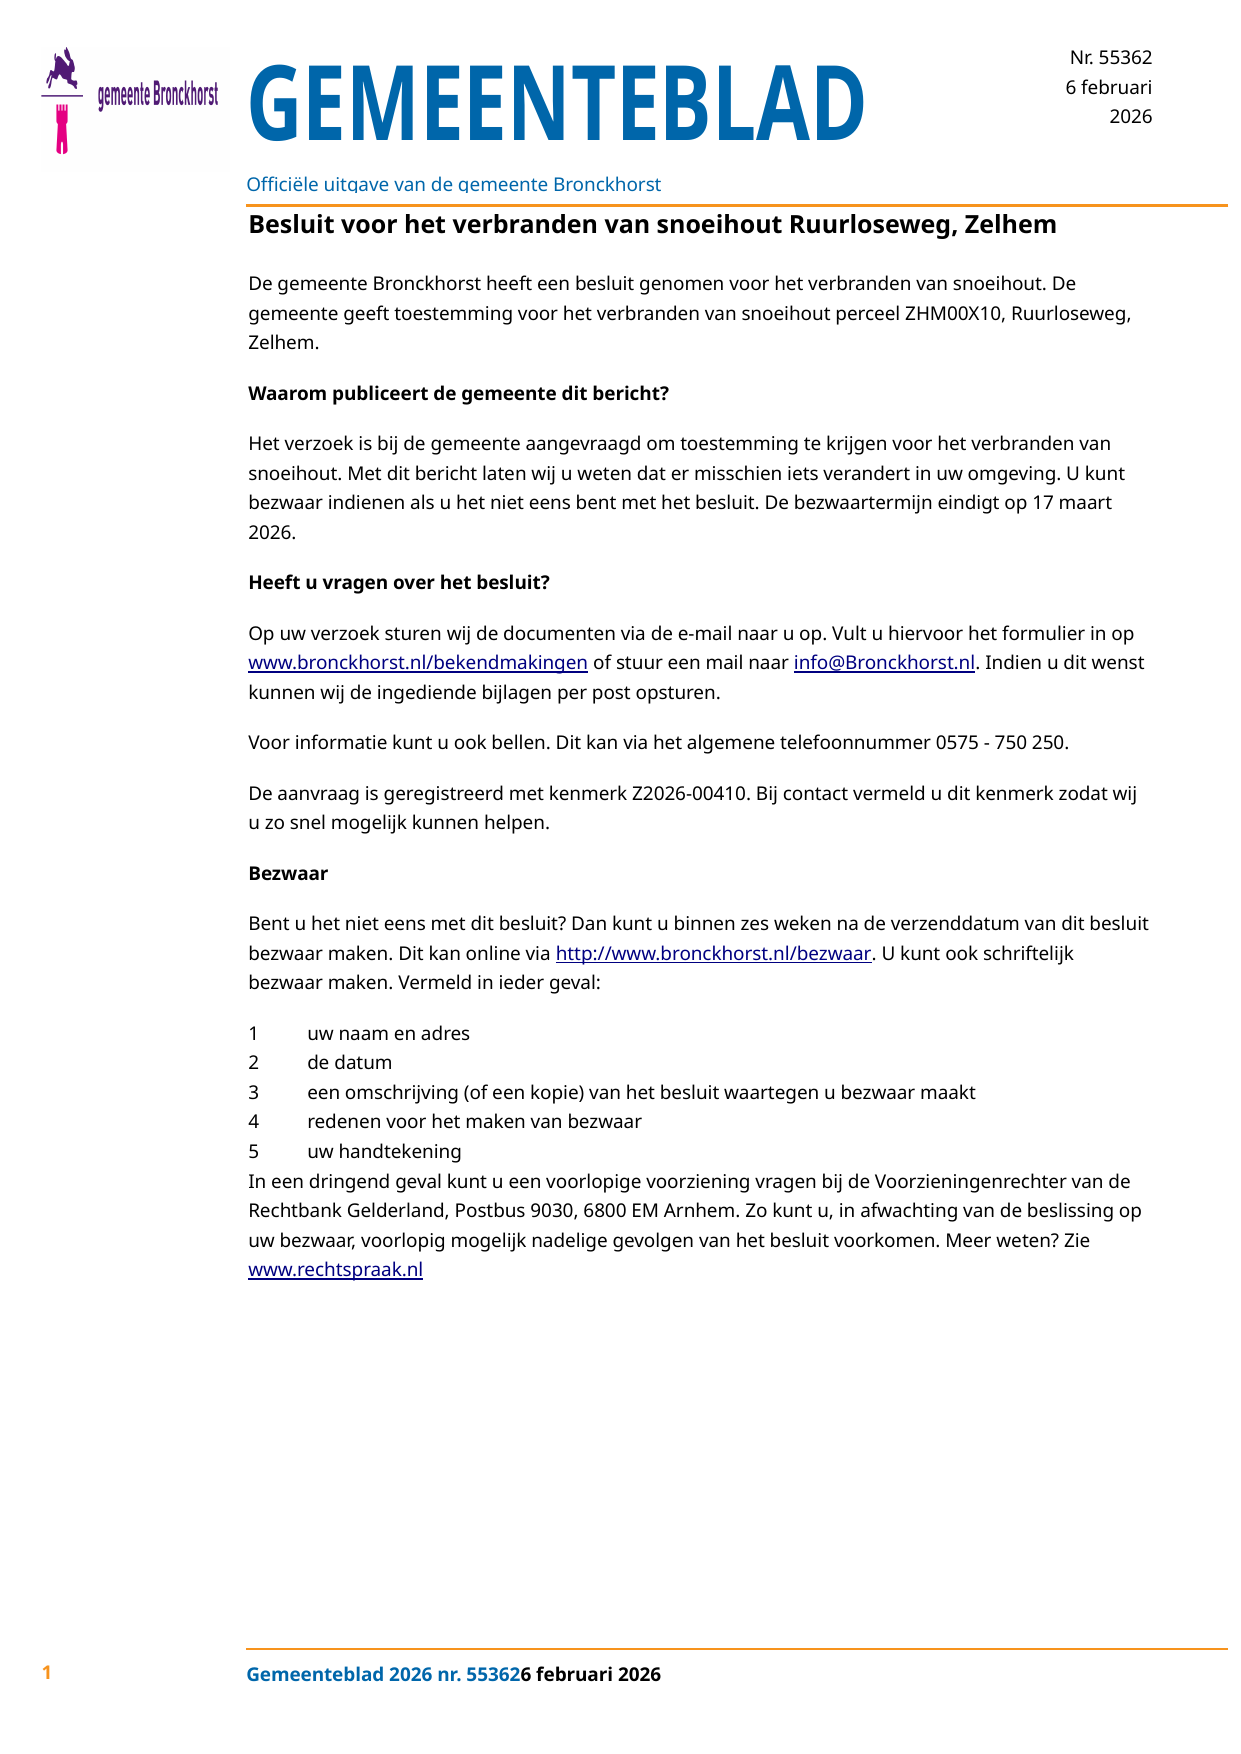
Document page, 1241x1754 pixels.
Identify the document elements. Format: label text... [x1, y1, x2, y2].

text Voor informatie kunt u ook bellen. Dit kan via het algemene telefoonnummer 0575 - 750 250. [248, 729, 1152, 755]
text Op uw verzoek sturen wij de documenten via de e-mail naar u op. Vult u hiervoor het formulier in op www.bronckhorst.nl/bekendmakingen of stuur een mail naar info@Bronckhorst.nl. Indien u dit wenst kunnen wij de ingediende bijlagen per post opsturen. [248, 620, 1152, 705]
list uw handtekening [248, 1138, 1152, 1164]
text In een dringend geval kunt u een voorlopige voorziening vragen bij de Voorzieningenrechter van de Rechtbank Gelderland, Postbus 9030, 6800 EM Arnhem. Zo kunt u, in afwachting van de beslissing op uw bezwaar, voorlopig mogelijk nadelige gevolgen van het besluit voorkomen. Meer weten? Zie www.rechtspraak.nl [248, 1168, 1152, 1282]
text De gemeente Bronckhorst heeft een besluit genomen voor het verbranden van snoeihout. De gemeente geeft toestemming voor het verbranden van snoeihout perceel ZHM00X10, Ruurloseweg, Zelhem. [248, 270, 1152, 355]
text Het verzoek is bij de gemeente aangevraagd om toestemming te krijgen voor het verbranden van snoeihout. Met dit bericht laten wij u weten dat er misschien iets verandert in uw omgeving. U kunt bezwaar indienen als u het niet eens bent met het besluit. De bezwaartermijn eindigt op 17 maart 2026. [248, 430, 1152, 545]
text De aanvraag is geregistreerd met kenmerk Z2026-00410. Bij contact vermeld u dit kenmerk zodat wij u zo snel mogelijk kunnen helpen. [248, 780, 1152, 835]
text Bent u het niet eens met dit besluit? Dan kunt u binnen zes weken na de verzenddatum van dit besluit bezwaar maken. Dit kan online via http://www.bronckhorst.nl/bezwaar. U kunt ook schriftelijk bezwaar maken. Vermeld in ieder geval: [248, 910, 1152, 995]
list de datum [248, 1049, 1152, 1075]
list een omschrijving (of een kopie) van het besluit waartegen u bezwaar maakt [248, 1079, 1152, 1105]
text Bezwaar [248, 860, 1152, 886]
list redenen voor het maken van bezwaar [248, 1109, 1152, 1134]
picture [41, 47, 231, 172]
list uw naam en adres [248, 1020, 1152, 1046]
text Waarom publiceert de gemeente dit bericht? [248, 380, 1152, 406]
text Heeft u vragen over het besluit? [248, 569, 1152, 595]
text Besluit voor het verbranden van snoeihout Ruurloseweg, Zelhem [248, 207, 1152, 241]
